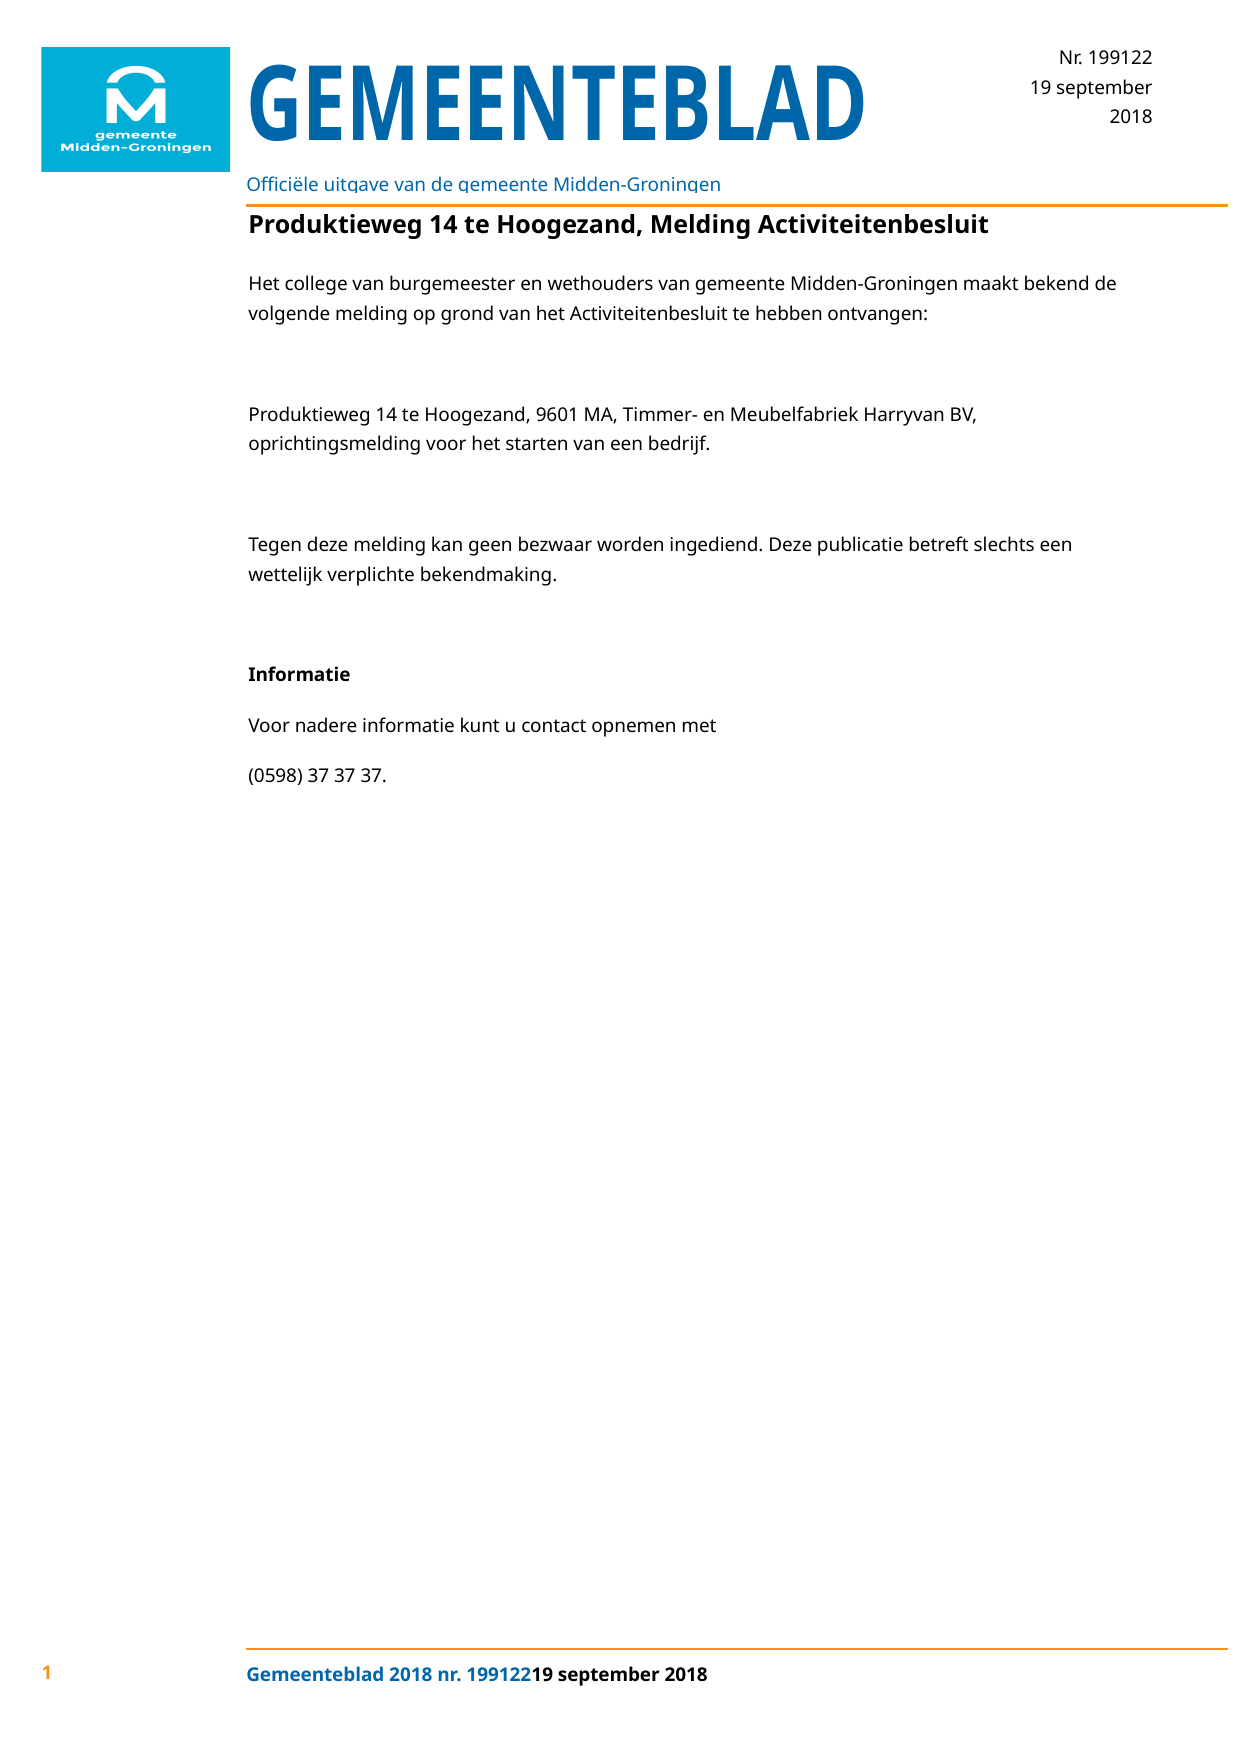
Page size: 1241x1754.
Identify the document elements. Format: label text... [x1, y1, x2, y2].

text Produktieweg 14 te Hoogezand, 9601 MA, Timmer- en Meubelfabriek Harryvan BV, oprichtingsmelding voor het starten van een bedrijf. [248, 401, 1152, 456]
text Tegen deze melding kan geen bezwaar worden ingediend. Deze publicatie betreft slechts een wettelijk verplichte bekendmaking. [248, 531, 1152, 586]
text Voor nadere informatie kunt u contact opnemen met [248, 712, 1152, 738]
text Informatie [248, 662, 1152, 687]
picture [107, 89, 165, 122]
text (0598) 37 37 37. [248, 762, 1152, 788]
text Produktieweg 14 te Hoogezand, Melding Activiteitenbesluit [248, 207, 1152, 241]
picture [108, 66, 164, 82]
picture [184, 146, 190, 153]
text Het college van burgemeester en wethouders van gemeente Midden-Groningen maakt bekend de volgende melding op grond van het Activiteitenbesluit te hebben ontvangen: [248, 270, 1152, 326]
